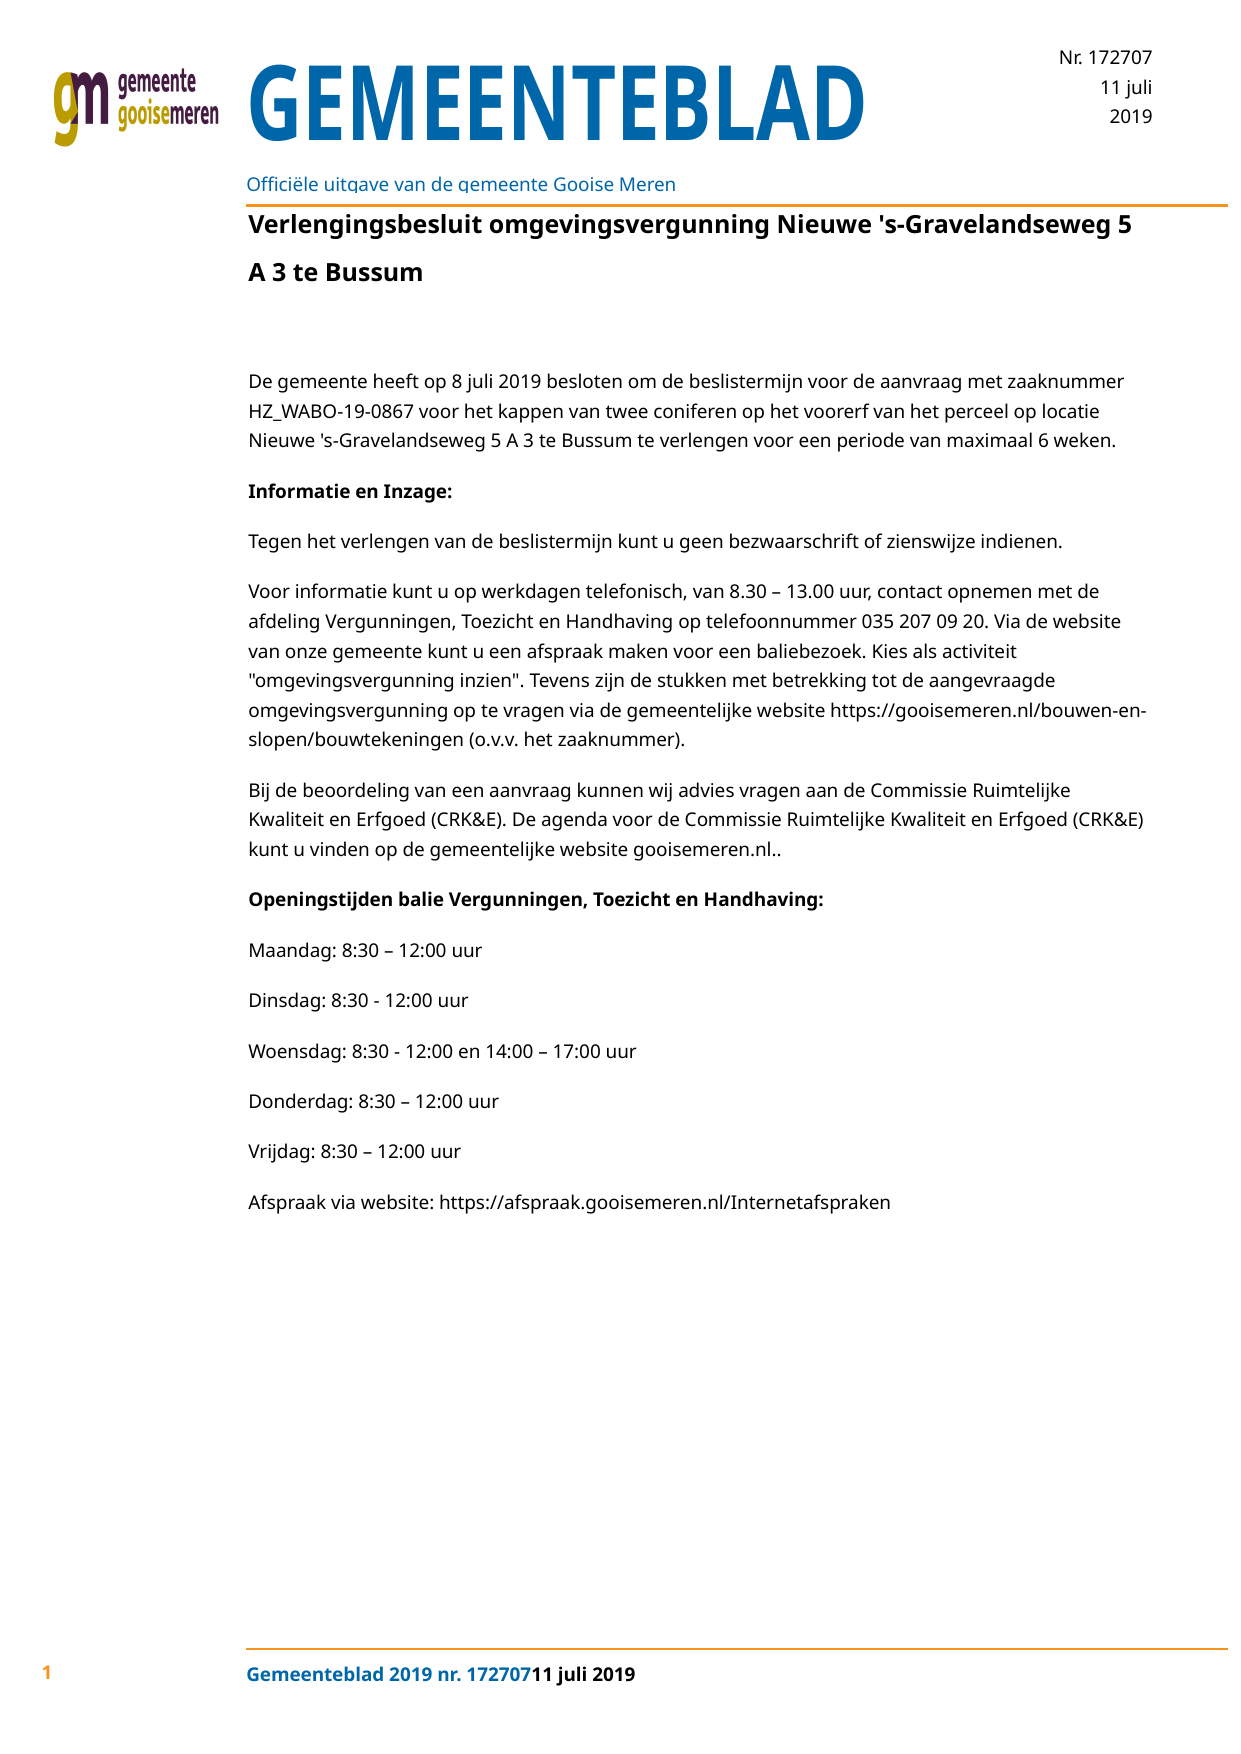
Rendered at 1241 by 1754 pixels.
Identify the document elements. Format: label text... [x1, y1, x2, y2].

text Woensdag: 8:30 - 12:00 en 14:00 – 17:00 uur [248, 1038, 1152, 1064]
text Dinsdag: 8:30 - 12:00 uur [248, 987, 1152, 1013]
text Maandag: 8:30 – 12:00 uur [248, 937, 1152, 963]
text Voor informatie kunt u op werkdagen telefonisch, van 8.30 – 13.00 uur, contact opnemen met de afdeling Vergunningen, Toezicht en Handhaving op telefoonnummer 035 207 09 20. Via de website van onze gemeente kunt u een afspraak maken voor een baliebezoek. Kies als activiteit "omgevingsvergunning inzien". Tevens zijn de stukken met betrekking tot de aangevraagde omgevingsvergunning op te vragen via de gemeentelijke website https://gooisemeren.nl/bouwen-en-slopen/bouwtekeningen (o.v.v. het zaaknummer). [248, 579, 1152, 752]
picture [41, 47, 231, 172]
text Afspraak via website: https://afspraak.gooisemeren.nl/Internetafspraken [248, 1189, 1152, 1215]
text Tegen het verlengen van de beslistermijn kunt u geen bezwaarschrift of zienswijze indienen. [248, 528, 1152, 554]
text Verlengingsbesluit omgevingsvergunning Nieuwe 's-Gravelandseweg 5 A 3 te Bussum [248, 207, 1152, 288]
text De gemeente heeft op 8 juli 2019 besloten om de beslistermijn voor de aanvraag met zaaknummer HZ_WABO-19-0867 voor het kappen van twee coniferen op het voorerf van het perceel op locatie Nieuwe 's-Gravelandseweg 5 A 3 te Bussum te verlengen voor een periode van maximaal 6 weken. [248, 368, 1152, 453]
text Donderdag: 8:30 – 12:00 uur [248, 1088, 1152, 1114]
text Bij de beoordeling van een aanvraag kunnen wij advies vragen aan de Commissie Ruimtelijke Kwaliteit en Erfgoed (CRK&E). De agenda voor de Commissie Ruimtelijke Kwaliteit en Erfgoed (CRK&E) kunt u vinden op de gemeentelijke website gooisemeren.nl.. [248, 777, 1152, 862]
text Informatie en Inzage: [248, 478, 1152, 504]
text Openingstijden balie Vergunningen, Toezicht en Handhaving: [248, 887, 1152, 912]
text Vrijdag: 8:30 – 12:00 uur [248, 1139, 1152, 1164]
